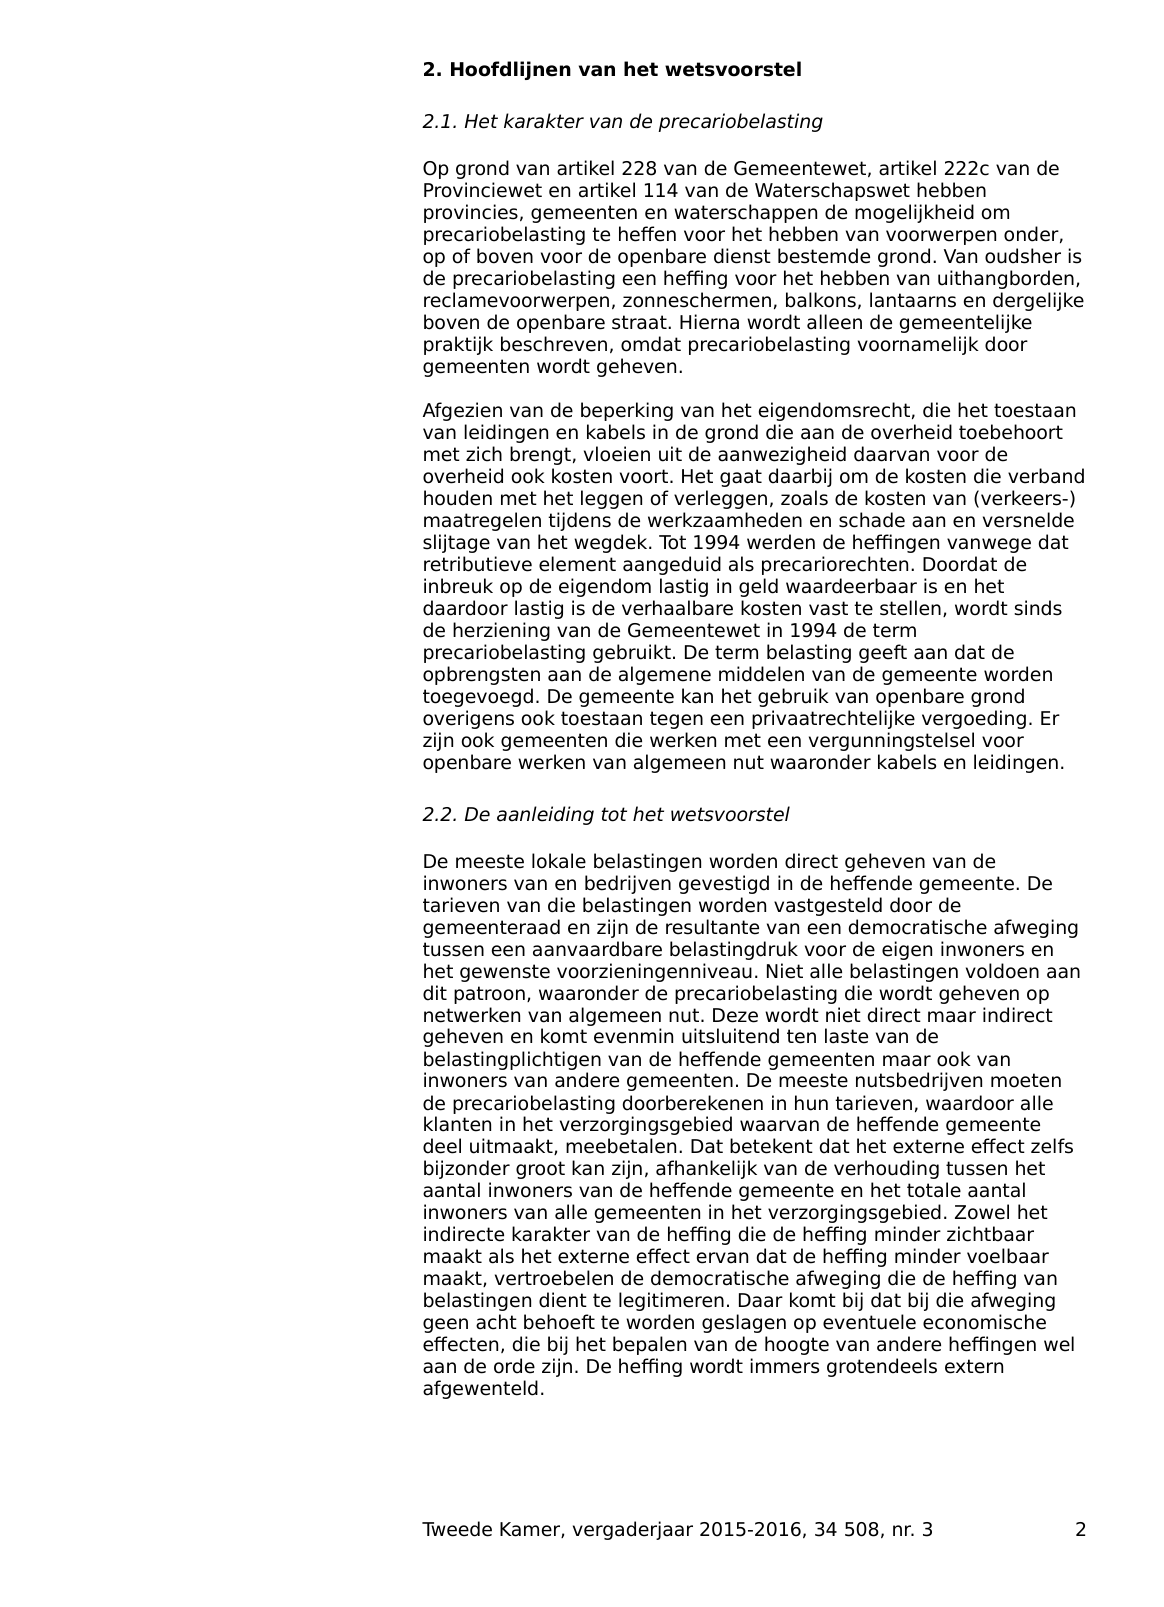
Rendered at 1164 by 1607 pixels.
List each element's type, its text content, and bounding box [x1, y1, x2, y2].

subtitle 2.2. De aanleiding tot het wetsvoorstel [422, 804, 1087, 826]
text De meeste lokale belastingen worden direct geheven van de inwoners van en bedrijven gevestigd in de heffende gemeente. De tarieven van die belastingen worden vastgesteld door de gemeenteraad en zijn de resultante van een democratische afweging tussen een aanvaardbare belastingdruk voor de eigen inwoners en het gewenste voorzieningenniveau. Niet alle belastingen voldoen aan dit patroon, waaronder de precariobelasting die wordt geheven op netwerken van algemeen nut. Deze wordt niet direct maar indirect geheven en komt evenmin uitsluitend ten laste van de belastingplichtigen van de heffende gemeenten maar ook van inwoners van andere gemeenten. De meeste nutsbedrijven moeten de precariobelasting doorberekenen in hun tarieven, waardoor alle klanten in het verzorgingsgebied waarvan de heffende gemeente deel uitmaakt, meebetalen. Dat betekent dat het externe effect zelfs bijzonder groot kan zijn, afhankelijk van de verhouding tussen het aantal inwoners van de heffende gemeente en het totale aantal inwoners van alle gemeenten in het verzorgingsgebied. Zowel het indirecte karakter van de heffing die de heffing minder zichtbaar maakt als het externe effect ervan dat de heffing minder voelbaar maakt, vertroebelen de democratische afweging die de heffing van belastingen dient te legitimeren. Daar komt bij dat bij die afweging geen acht behoeft te worden geslagen op eventuele economische effecten, die bij het bepalen van de hoogte van andere heffingen wel aan de orde zijn. De heffing wordt immers grotendeels extern afgewenteld. [422, 851, 1087, 1400]
text Op grond van artikel 228 van de Gemeentewet, artikel 222c van de Provinciewet en artikel 114 van de Waterschapswet hebben provincies, gemeenten en waterschappen de mogelijkheid om precariobelasting te heffen voor het hebben van voorwerpen onder, op of boven voor de openbare dienst bestemde grond. Van oudsher is de precariobelasting een heffing voor het hebben van uithangborden, reclamevoorwerpen, zonneschermen, balkons, lantaarns en dergelijke boven de openbare straat. Hierna wordt alleen de gemeentelijke praktijk beschreven, omdat precariobelasting voornamelijk door gemeenten wordt geheven. [422, 158, 1087, 378]
subtitle 2. Hoofdlijnen van het wetsvoorstel [422, 59, 1087, 81]
subtitle 2.1. Het karakter van de precariobelasting [422, 111, 1087, 133]
text Afgezien van de beperking van het eigendomsrecht, die het toestaan van leidingen en kabels in de grond die aan de overheid toebehoort met zich brengt, vloeien uit de aanwezigheid daarvan voor de overheid ook kosten voort. Het gaat daarbij om de kosten die verband houden met het leggen of verleggen, zoals de kosten van (verkeers-) maatregelen tijdens de werkzaamheden en schade aan en versnelde slijtage van het wegdek. Tot 1994 werden de heffingen vanwege dat retributieve element aangeduid als precariorechten. Doordat de inbreuk op de eigendom lastig in geld waardeerbaar is en het daardoor lastig is de verhaalbare kosten vast te stellen, wordt sinds de herziening van de Gemeentewet in 1994 de term precariobelasting gebruikt. De term belasting geeft aan dat de opbrengsten aan de algemene middelen van de gemeente worden toegevoegd. De gemeente kan het gebruik van openbare grond overigens ook toestaan tegen een privaatrechtelijke vergoeding. Er zijn ook gemeenten die werken met een vergunningstelsel voor openbare werken van algemeen nut waaronder kabels en leidingen. [422, 400, 1087, 774]
